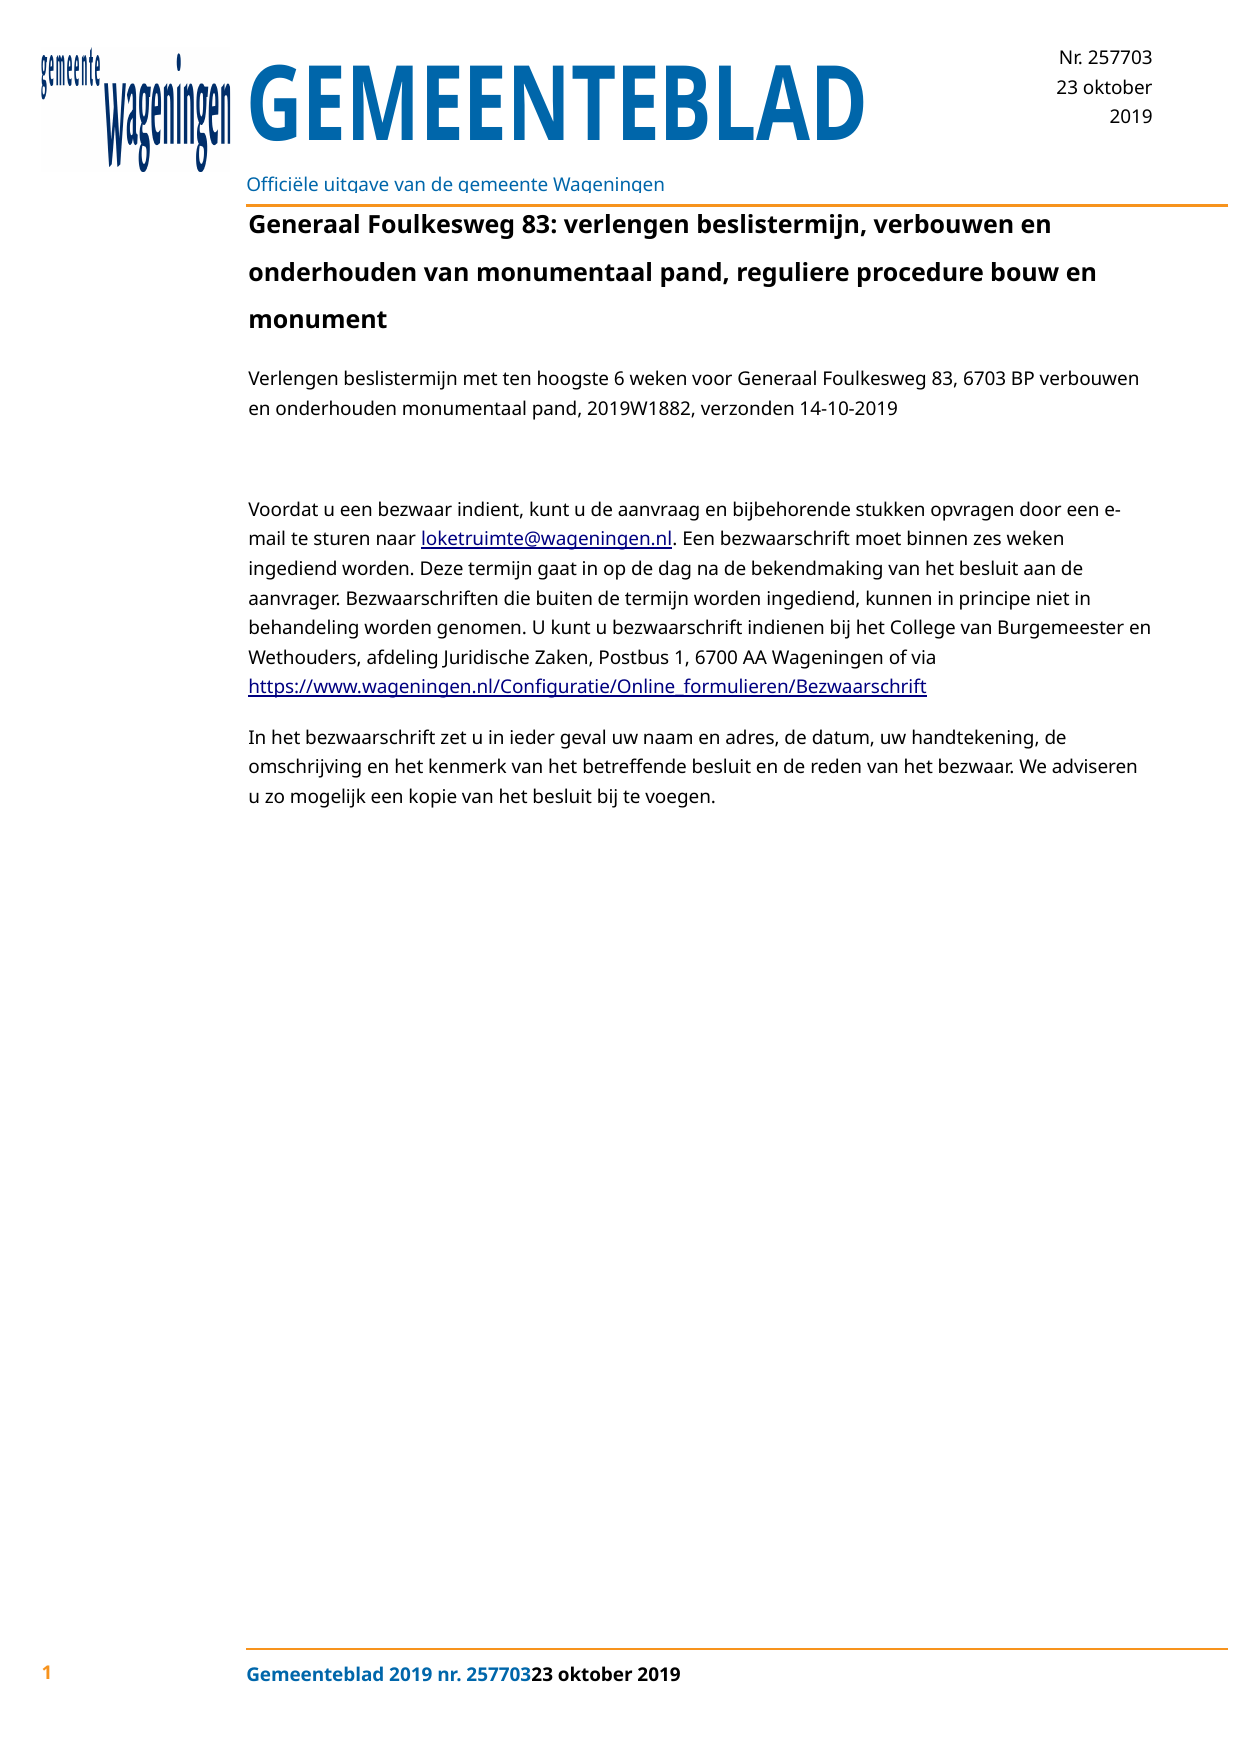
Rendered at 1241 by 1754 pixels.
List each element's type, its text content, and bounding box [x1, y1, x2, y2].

text Generaal Foulkesweg 83: verlengen beslistermijn, verbouwen en onderhouden van monumentaal pand, reguliere procedure bouw en monument [248, 207, 1152, 336]
picture [41, 47, 231, 172]
text Verlengen beslistermijn met ten hoogste 6 weken voor Generaal Foulkesweg 83, 6703 BP verbouwen en onderhouden monumentaal pand, 2019W1882, verzonden 14-10-2019 [248, 366, 1152, 421]
text In het bezwaarschrift zet u in ieder geval uw naam en adres, de datum, uw handtekening, de omschrijving en het kenmerk van het betreffende besluit en de reden van het bezwaar. We adviseren u zo mogelijk een kopie van het besluit bij te voegen. [248, 724, 1152, 809]
text Voordat u een bezwaar indient, kunt u de aanvraag en bijbehorende stukken opvragen door een e-mail te sturen naar loketruimte@wageningen.nl. Een bezwaarschrift moet binnen zes weken ingediend worden. Deze termijn gaat in op de dag na de bekendmaking van het besluit aan de aanvrager. Bezwaarschriften die buiten de termijn worden ingediend, kunnen in principe niet in behandeling worden genomen. U kunt u bezwaarschrift indienen bij het College van Burgemeester en Wethouders, afdeling Juridische Zaken, Postbus 1, 6700 AA Wageningen of via https://www.wageningen.nl/Configuratie/Online_formulieren/Bezwaarschrift [248, 496, 1152, 699]
